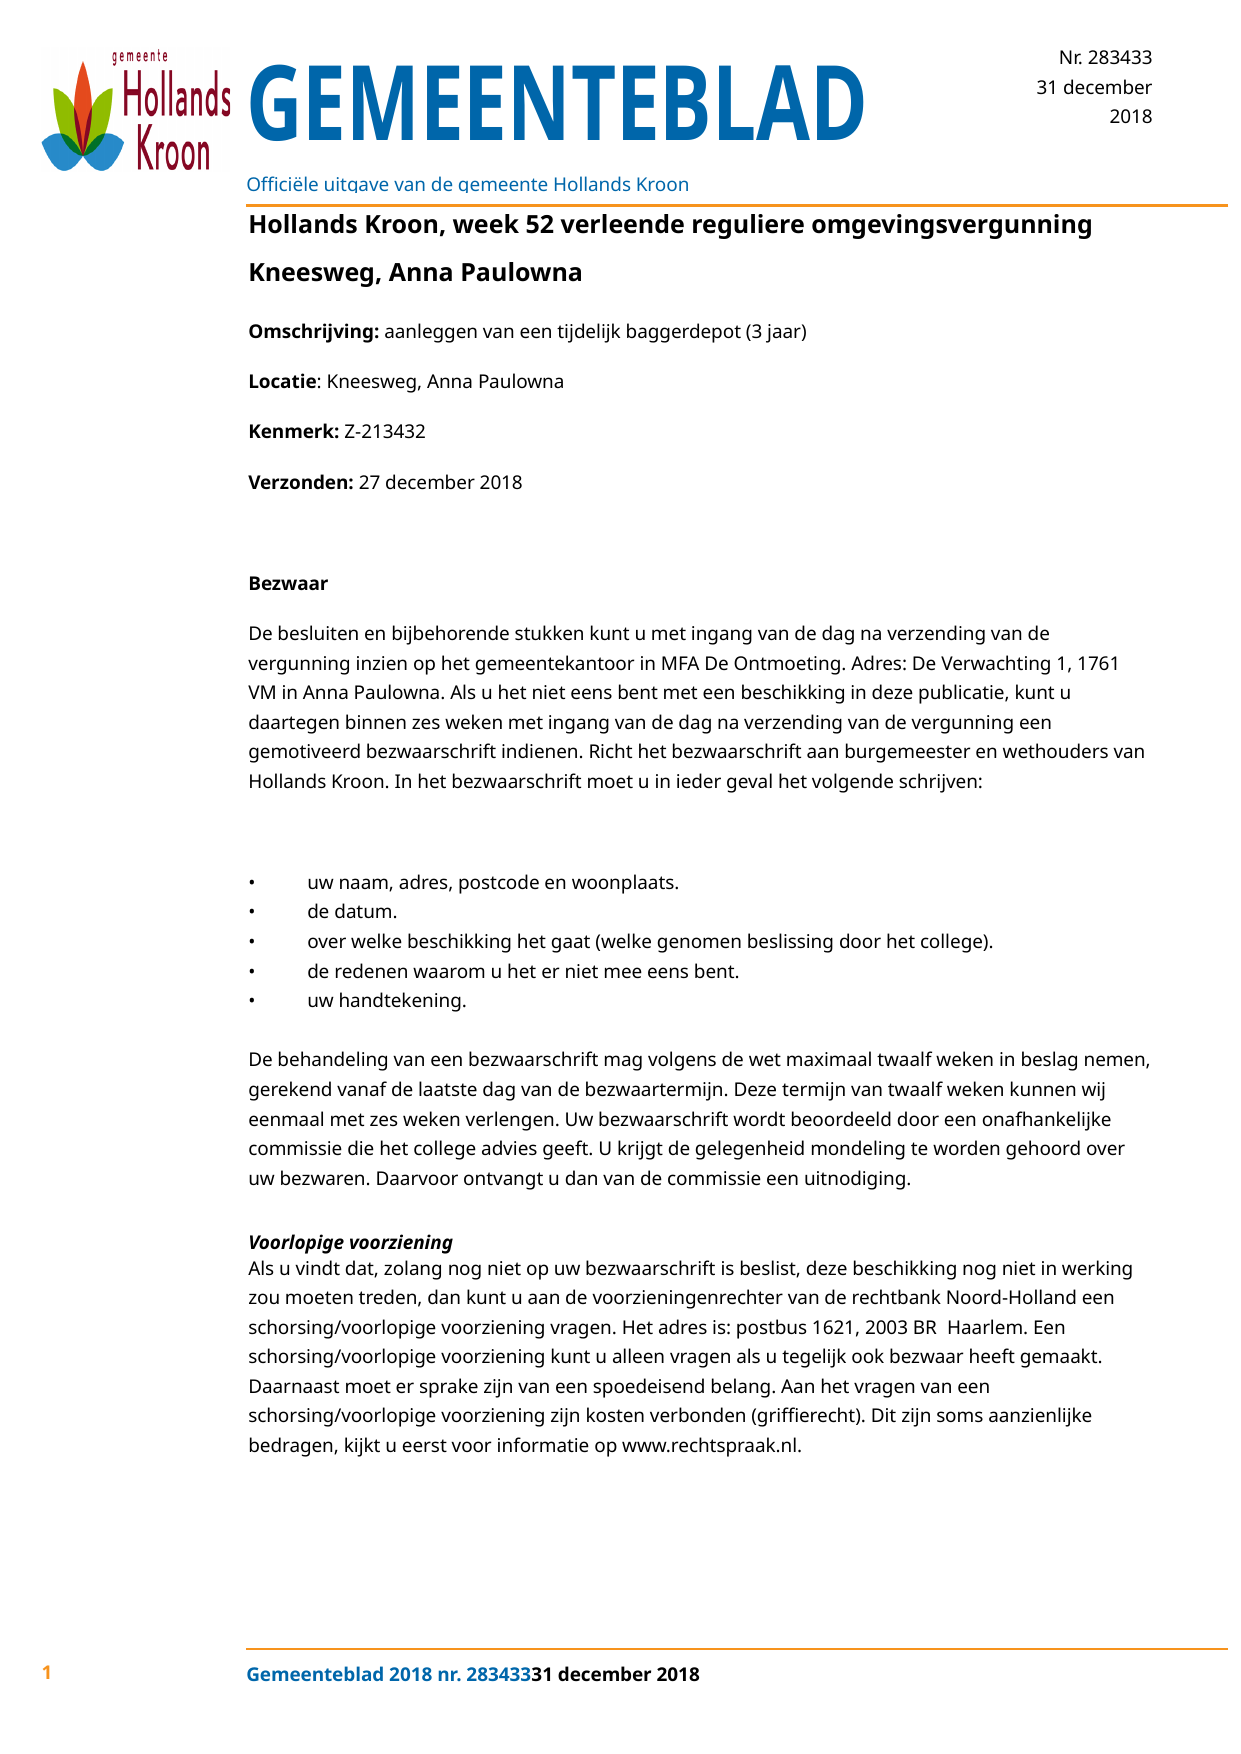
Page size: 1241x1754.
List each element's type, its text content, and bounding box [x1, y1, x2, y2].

text De besluiten en bijbehorende stukken kunt u met ingang van de dag na verzending van de vergunning inzien op het gemeentekantoor in MFA De Ontmoeting. Adres: De Verwachting 1, 1761 VM in Anna Paulowna. Als u het niet eens bent met een beschikking in deze publicatie, kunt u daartegen binnen zes weken met ingang van de dag na verzending van de vergunning een gemotiveerd bezwaarschrift indienen. Richt het bezwaarschrift aan burgemeester en wethouders van Hollands Kroon. In het bezwaarschrift moet u in ieder geval het volgende schrijven: [248, 620, 1152, 794]
text Hollands Kroon, week 52 verleende reguliere omgevingsvergunning Kneesweg, Anna Paulowna [248, 207, 1152, 288]
text Bezwaar [248, 570, 1152, 596]
text Omschrijving: aanleggen van een tijdelijk baggerdepot (3 jaar) [248, 318, 1152, 344]
picture [41, 47, 231, 172]
text Voorlopige voorziening [248, 1229, 1152, 1255]
list de redenen waarom u het er niet mee eens bent. [248, 958, 1152, 984]
text De behandeling van een bezwaarschrift mag volgens de wet maximaal twaalf weken in beslag nemen, gerekend vanaf de laatste dag van de bezwaartermijn. Deze termijn van twaalf weken kunnen wij eenmaal met zes weken verlengen. Uw bezwaarschrift wordt beoordeeld door een onafhankelijke commissie die het college advies geeft. U krijgt de gelegenheid mondeling te worden gehoord over uw bezwaren. Daarvoor ontvangt u dan van de commissie een uitnodiging. [248, 1047, 1152, 1191]
list uw naam, adres, postcode en woonplaats. [248, 869, 1152, 895]
list over welke beschikking het gaat (welke genomen beslissing door het college). [248, 928, 1152, 954]
text Als u vindt dat, zolang nog niet op uw bezwaarschrift is beslist, deze beschikking nog niet in werking zou moeten treden, dan kunt u aan de voorzieningenrechter van de rechtbank Noord-Holland een schorsing/voorlopige voorziening vragen. Het adres is: postbus 1621, 2003 BR Haarlem. Een schorsing/voorlopige voorziening kunt u alleen vragen als u tegelijk ook bezwaar heeft gemaakt. Daarnaast moet er sprake zijn van een spoedeisend belang. Aan het vragen van een schorsing/voorlopige voorziening zijn kosten verbonden (griffierecht). Dit zijn soms aanzienlijke bedragen, kijkt u eerst voor informatie op www.rechtspraak.nl. [248, 1255, 1152, 1458]
text Kenmerk: Z-213432 [248, 419, 1152, 444]
list uw handtekening. [248, 987, 1152, 1013]
text Verzonden: 27 december 2018 [248, 469, 1152, 495]
list de datum. [248, 899, 1152, 924]
text Locatie: Kneesweg, Anna Paulowna [248, 368, 1152, 394]
